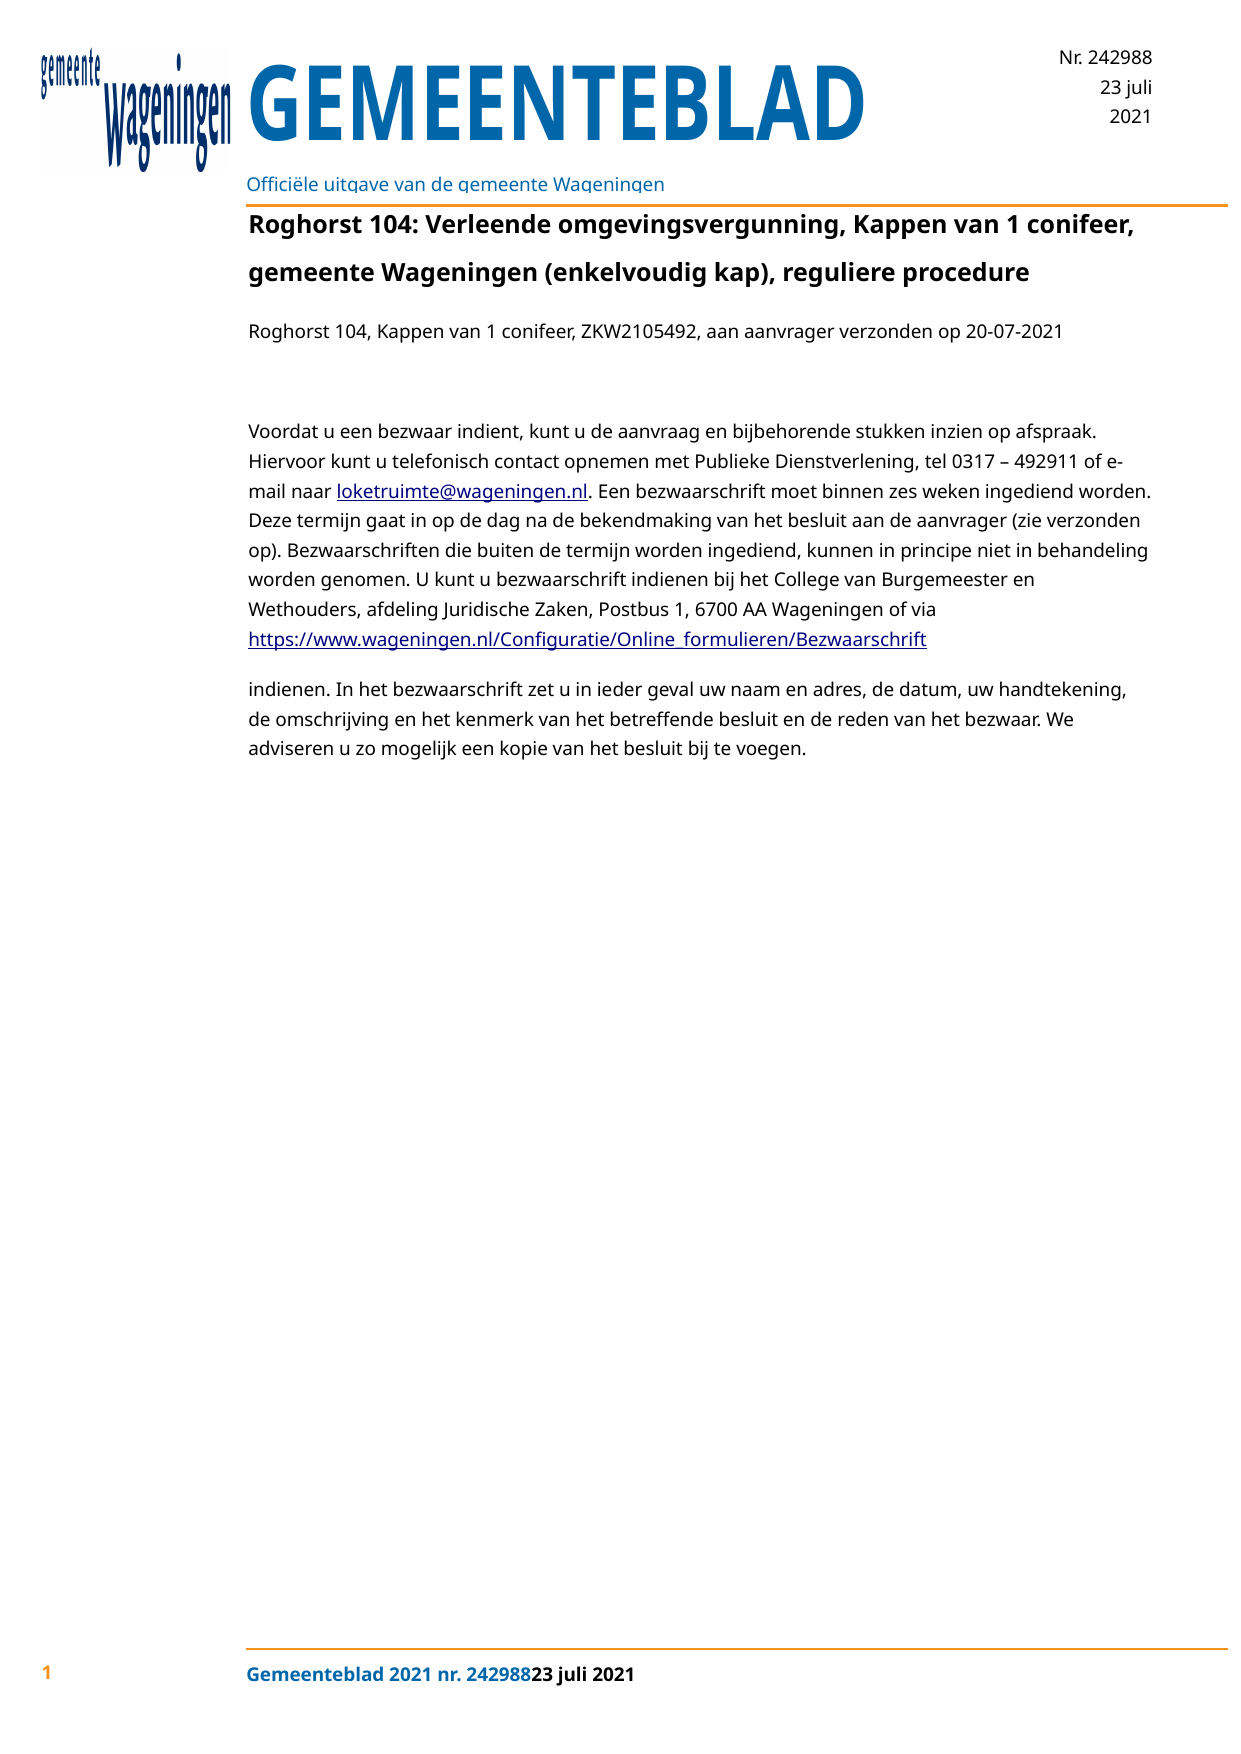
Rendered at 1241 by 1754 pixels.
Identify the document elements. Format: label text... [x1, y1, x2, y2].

picture [41, 47, 231, 172]
text Voordat u een bezwaar indient, kunt u de aanvraag en bijbehorende stukken inzien op afspraak. Hiervoor kunt u telefonisch contact opnemen met Publieke Dienstverlening, tel 0317 – 492911 of e-mail naar loketruimte@wageningen.nl. Een bezwaarschrift moet binnen zes weken ingediend worden. Deze termijn gaat in op de dag na de bekendmaking van het besluit aan de aanvrager (zie verzonden op). Bezwaarschriften die buiten de termijn worden ingediend, kunnen in principe niet in behandeling worden genomen. U kunt u bezwaarschrift indienen bij het College van Burgemeester en Wethouders, afdeling Juridische Zaken, Postbus 1, 6700 AA Wageningen of via https://www.wageningen.nl/Configuratie/Online_formulieren/Bezwaarschrift [248, 419, 1152, 652]
text Roghorst 104, Kappen van 1 conifeer, ZKW2105492, aan aanvrager verzonden op 20-07-2021 [248, 318, 1152, 344]
text indienen. In het bezwaarschrift zet u in ieder geval uw naam en adres, de datum, uw handtekening, de omschrijving en het kenmerk van het betreffende besluit en de reden van het bezwaar. We adviseren u zo mogelijk een kopie van het besluit bij te voegen. [248, 676, 1152, 761]
text Roghorst 104: Verleende omgevingsvergunning, Kappen van 1 conifeer, gemeente Wageningen (enkelvoudig kap), reguliere procedure [248, 207, 1152, 288]
